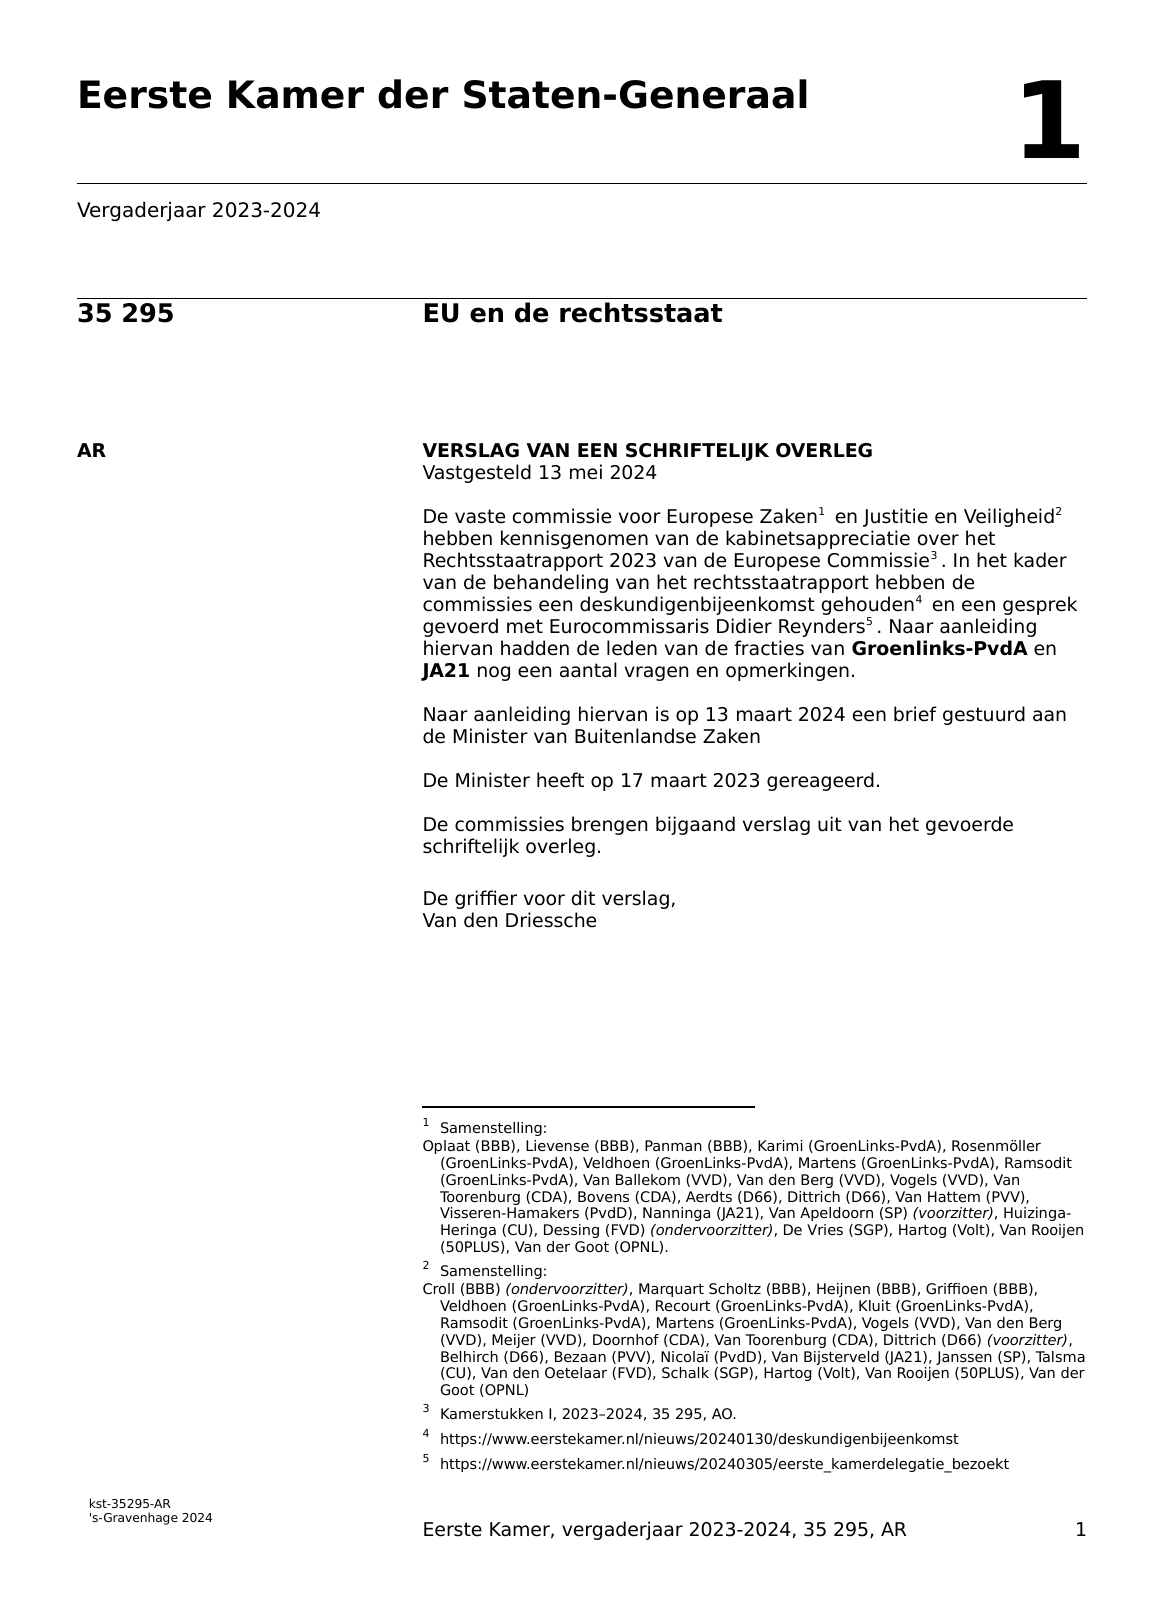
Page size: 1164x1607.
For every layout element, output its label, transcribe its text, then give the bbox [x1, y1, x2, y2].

text https://www.eerstekamer.nl/nieuws/20240305/eerste_kamerdelegatie_bezoekt [422, 1452, 1087, 1474]
subtitle AR VERSLAG VAN EEN SCHRIFTELIJK OVERLEG [77, 440, 1087, 462]
text https://www.eerstekamer.nl/nieuws/20240130/deskundigenbijeenkomst [422, 1427, 1087, 1449]
text Croll (BBB) (ondervoorzitter), Marquart Scholtz (BBB), Heijnen (BBB), Griffioen (BBB), Veldhoen (GroenLinks-PvdA), Recourt (GroenLinks-PvdA), Kluit (GroenLinks-PvdA), Ramsodit (GroenLinks-PvdA), Martens (GroenLinks-PvdA), Vogels (VVD), Van den Berg (VVD), Meijer (VVD), Doornhof (CDA), Van Toorenburg (CDA), Dittrich (D66) (voorzitter), Belhirch (D66), Bezaan (PVV), Nicolaï (PvdD), Van Bijsterveld (JA21), Janssen (SP), Talsma (CU), Van den Oetelaar (FVD), Schalk (SGP), Hartog (Volt), Van Rooijen (50PLUS), Van der Goot (OPNL) [422, 1281, 1087, 1399]
subtitle 35 295 EU en de rechtsstaat [77, 299, 1087, 329]
text Samenstelling: [422, 1116, 1087, 1138]
text Samenstelling: [422, 1259, 1087, 1281]
table_header Eerste Kamer der Staten-Generaal [77, 59, 886, 183]
text Vastgesteld 13 mei 2024 [422, 462, 1087, 484]
table_header 1 [886, 59, 1087, 183]
text De Minister heeft op 17 maart 2023 gereageerd. [422, 770, 1087, 792]
text De vaste commissie voor Europese Zaken en Justitie en Veiligheid hebben kennisgenomen van de kabinetsappreciatie over het Rechtsstaatrapport 2023 van de Europese Commissie. In het kader van de behandeling van het rechtsstaatrapport hebben de commissies een deskundigenbijeenkomst gehouden en een gesprek gevoerd met Eurocommissaris Didier Reynders. Naar aanleiding hiervan hadden de leden van de fracties van Groenlinks-PvdA en JA21 nog een aantal vragen en opmerkingen. [422, 506, 1087, 682]
text 's-Gravenhage 2024 [88, 1511, 323, 1525]
text kst-35295-AR [88, 1497, 323, 1511]
text Naar aanleiding hiervan is op 13 maart 2024 een brief gestuurd aan de Minister van Buitenlandse Zaken [422, 704, 1087, 748]
text De commissies brengen bijgaand verslag uit van het gevoerde schriftelijk overleg. [422, 814, 1087, 858]
table_cell Vergaderjaar 2023-2024 [77, 184, 1087, 298]
text Oplaat (BBB), Lievense (BBB), Panman (BBB), Karimi (GroenLinks-PvdA), Rosenmöller (GroenLinks-PvdA), Veldhoen (GroenLinks-PvdA), Martens (GroenLinks-PvdA), Ramsodit (GroenLinks-PvdA), Van Ballekom (VVD), Van den Berg (VVD), Vogels (VVD), Van Toorenburg (CDA), Bovens (CDA), Aerdts (D66), Dittrich (D66), Van Hattem (PVV), Visseren-Hamakers (PvdD), Nanninga (JA21), Van Apeldoorn (SP) (voorzitter), Huizinga-Heringa (CU), Dessing (FVD) (ondervoorzitter), De Vries (SGP), Hartog (Volt), Van Rooijen (50PLUS), Van der Goot (OPNL). [422, 1138, 1087, 1256]
text Kamerstukken I, 2023–2024, 35 295, AO. [422, 1402, 1087, 1424]
text De griffier voor dit verslag, Van den Driessche [422, 888, 1087, 932]
